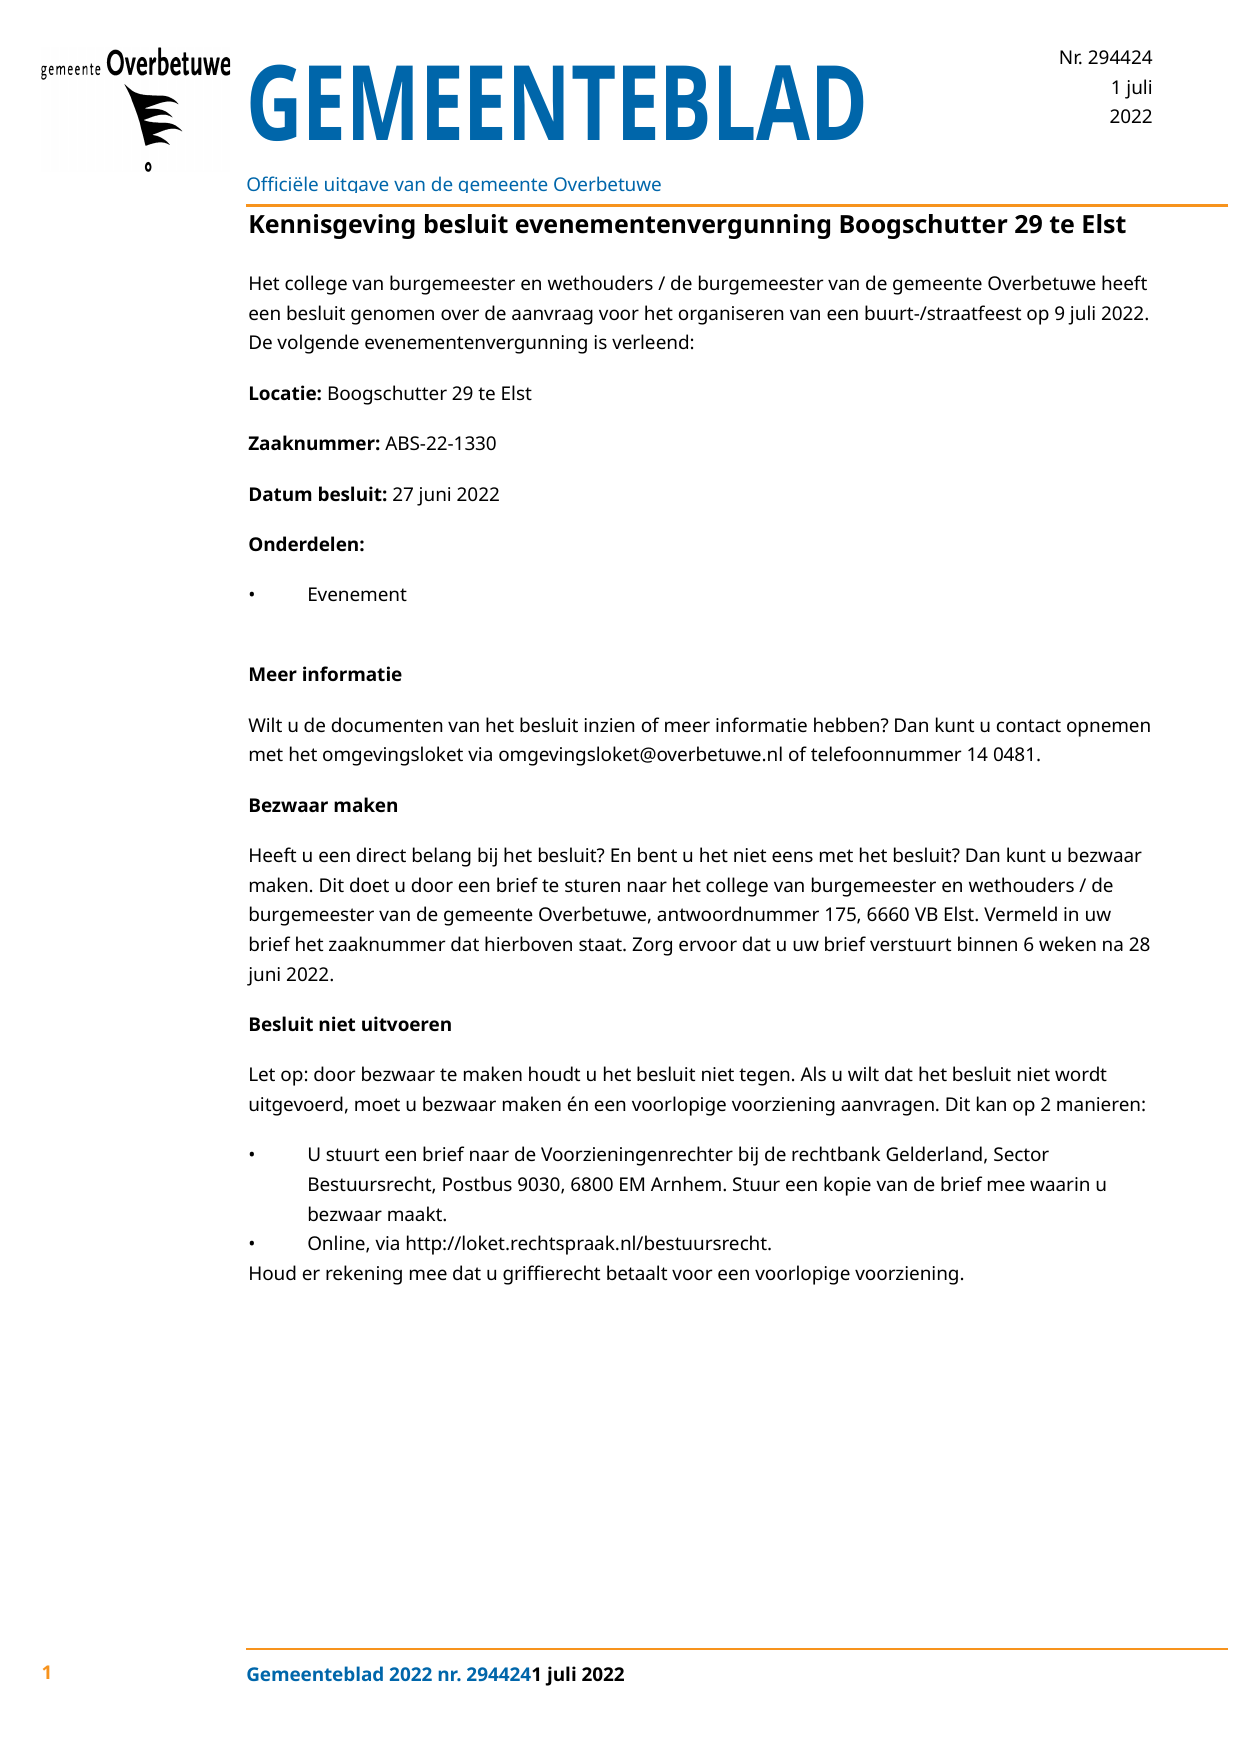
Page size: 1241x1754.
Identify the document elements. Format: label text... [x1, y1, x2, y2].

list Evenement [248, 582, 1152, 607]
text Kennisgeving besluit evenementenvergunning Boogschutter 29 te Elst [248, 207, 1152, 241]
list U stuurt een brief naar de Voorzieningenrechter bij de rechtbank Gelderland, Sector Bestuursrecht, Postbus 9030, 6800 EM Arnhem. Stuur een kopie van de brief mee waarin u bezwaar maakt. [248, 1142, 1152, 1226]
text Zaaknummer: ABS-22-1330 [248, 430, 1152, 456]
text Datum besluit: 27 juni 2022 [248, 481, 1152, 506]
text Houd er rekening mee dat u griffierecht betaalt voor een voorlopige voorziening. [248, 1260, 1152, 1286]
text Wilt u de documenten van het besluit inzien of meer informatie hebben? Dan kunt u contact opnemen met het omgevingsloket via omgevingsloket@overbetuwe.nl of telefoonnummer 14 0481. [248, 712, 1152, 767]
list Online, via http://loket.rechtspraak.nl/bestuursrecht. [248, 1230, 1152, 1256]
text Onderdelen: [248, 531, 1152, 557]
text Bezwaar maken [248, 792, 1152, 818]
text Meer informatie [248, 662, 1152, 687]
text Besluit niet uitvoeren [248, 1011, 1152, 1037]
picture [41, 47, 231, 172]
text Het college van burgemeester en wethouders / de burgemeester van de gemeente Overbetuwe heeft een besluit genomen over de aanvraag voor het organiseren van een buurt-/straatfeest op 9 juli 2022. De volgende evenementenvergunning is verleend: [248, 270, 1152, 355]
text Locatie: Boogschutter 29 te Elst [248, 380, 1152, 406]
text Heeft u een direct belang bij het besluit? En bent u het niet eens met het besluit? Dan kunt u bezwaar maken. Dit doet u door een brief te sturen naar het college van burgemeester en wethouders / de burgemeester van de gemeente Overbetuwe, antwoordnummer 175, 6660 VB Elst. Vermeld in uw brief het zaaknummer dat hierboven staat. Zorg ervoor dat u uw brief verstuurt binnen 6 weken na 28 juni 2022. [248, 842, 1152, 986]
text Let op: door bezwaar te maken houdt u het besluit niet tegen. Als u wilt dat het besluit niet wordt uitgevoerd, moet u bezwaar maken én een voorlopige voorziening aanvragen. Dit kan op 2 manieren: [248, 1062, 1152, 1117]
